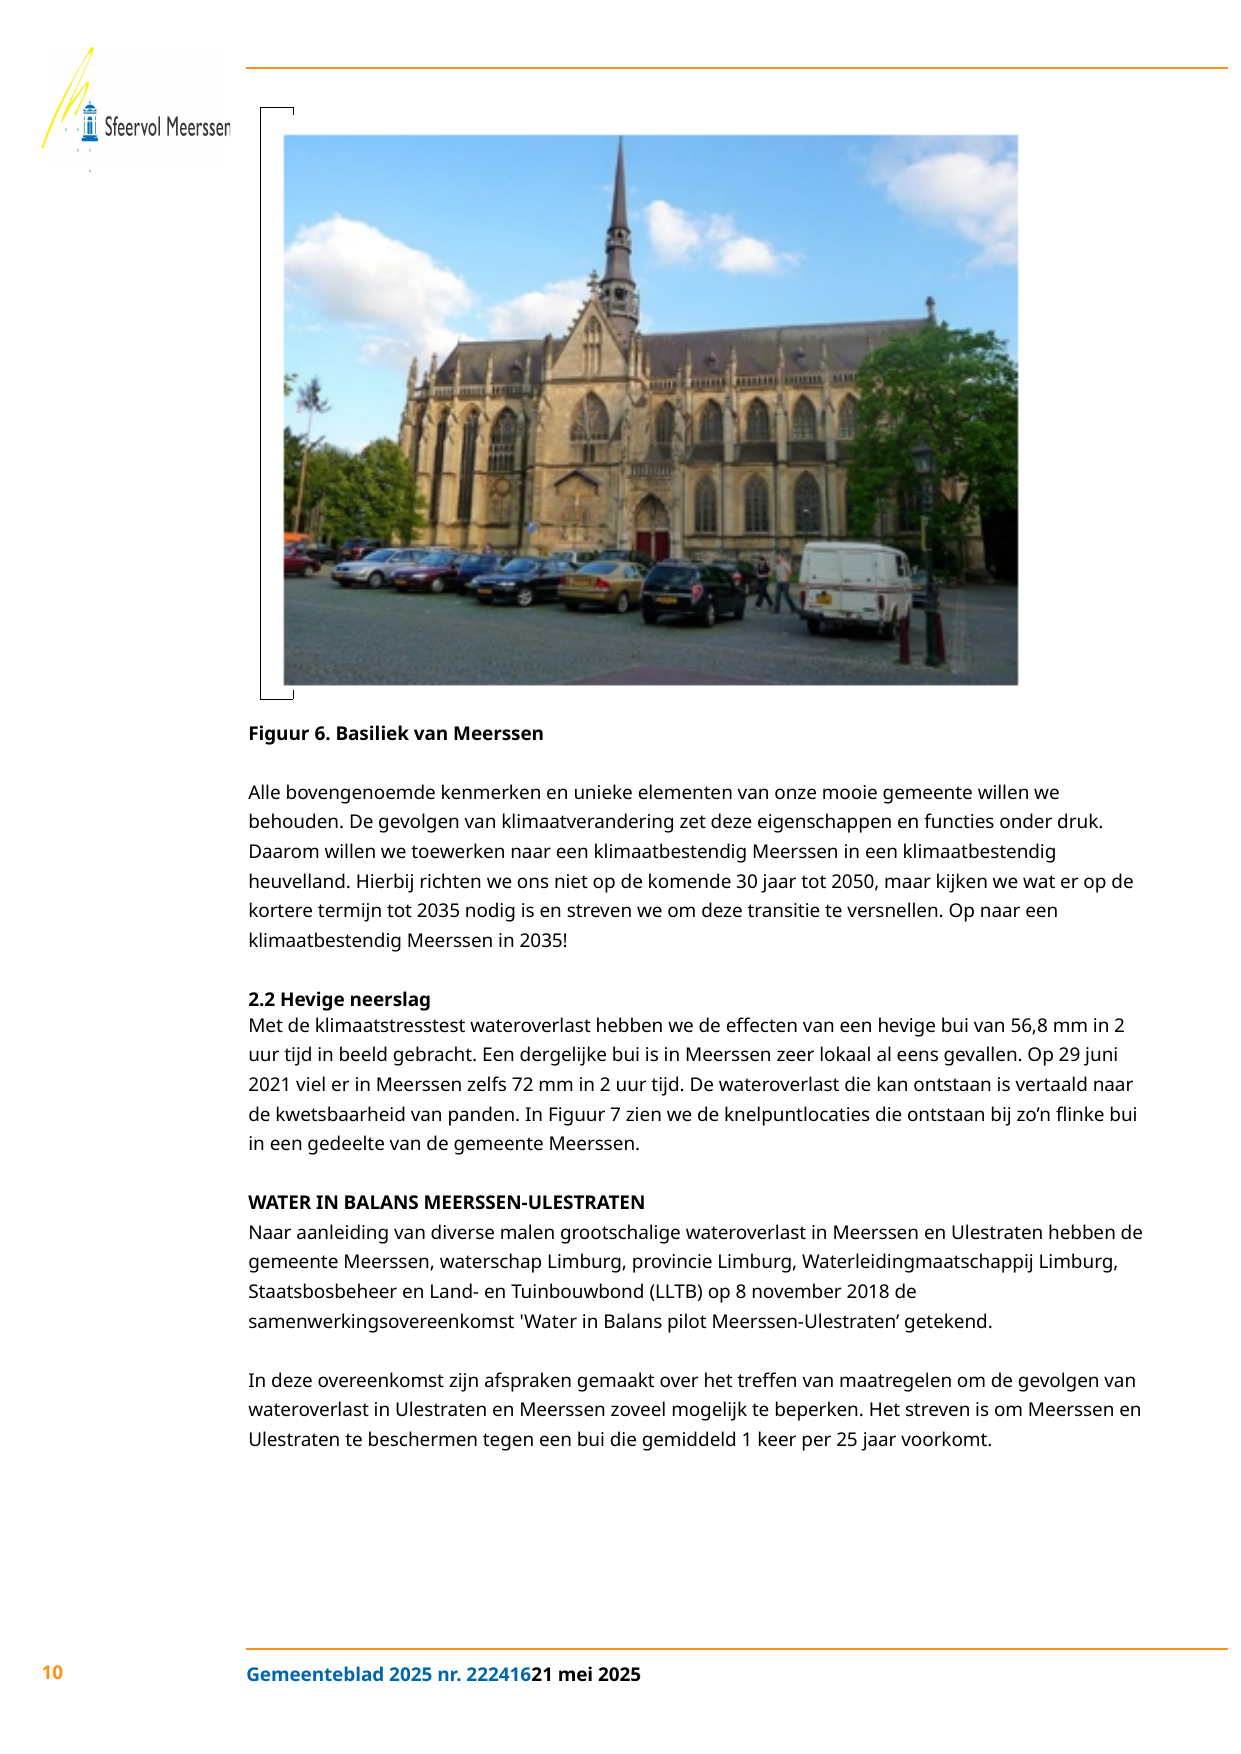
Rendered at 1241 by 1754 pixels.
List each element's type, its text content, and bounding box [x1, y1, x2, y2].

text Naar aanleiding van diverse malen grootschalige wateroverlast in Meerssen en Ulestraten hebben de gemeente Meerssen, waterschap Limburg, provincie Limburg, Waterleidingmaatschappij Limburg, Staatsbosbeheer en Land- en Tuinbouwbond (LLTB) op 8 november 2018 de samenwerkingsovereenkomst 'Water in Balans pilot Meerssen-Ulestraten’ getekend. [248, 1219, 1152, 1333]
text WATER IN BALANS MEERSSEN-ULESTRATEN [248, 1189, 1152, 1215]
text Alle bovengenoemde kenmerken en unieke elementen van onze mooie gemeente willen we behouden. De gevolgen van klimaatverandering zet deze eigenschappen en functies onder druk. Daarom willen we toewerken naar een klimaatbestendig Meerssen in een klimaatbestendig heuvelland. Hierbij richten we ons niet op de komende 30 jaar tot 2050, maar kijken we wat er op de kortere termijn tot 2035 nodig is en streven we om deze transitie te versnellen. Op naar een klimaatbestendig Meerssen in 2035! [248, 779, 1152, 953]
picture [41, 47, 231, 172]
picture [268, 115, 1037, 690]
text 2.2 Hevige neerslag [248, 986, 1152, 1012]
text Met de klimaatstresstest wateroverlast hebben we de effecten van een hevige bui van 56,8 mm in 2 uur tijd in beeld gebracht. Een dergelijke bui is in Meerssen zeer lokaal al eens gevallen. Op 29 juni 2021 viel er in Meerssen zelfs 72 mm in 2 uur tijd. De wateroverlast die kan ontstaan is vertaald naar de kwetsbaarheid van panden. In Figuur 7 zien we de knelpuntlocaties die ontstaan bij zo’n flinke bui in een gedeelte van de gemeente Meerssen. [248, 1012, 1152, 1156]
text In deze overeenkomst zijn afspraken gemaakt over het treffen van maatregelen om de gevolgen van wateroverlast in Ulestraten en Meerssen zoveel mogelijk te beperken. Het streven is om Meerssen en Ulestraten te beschermen tegen een bui die gemiddeld 1 keer per 25 jaar voorkomt. [248, 1367, 1152, 1452]
text Figuur 6. Basiliek van Meerssen [248, 720, 1152, 746]
